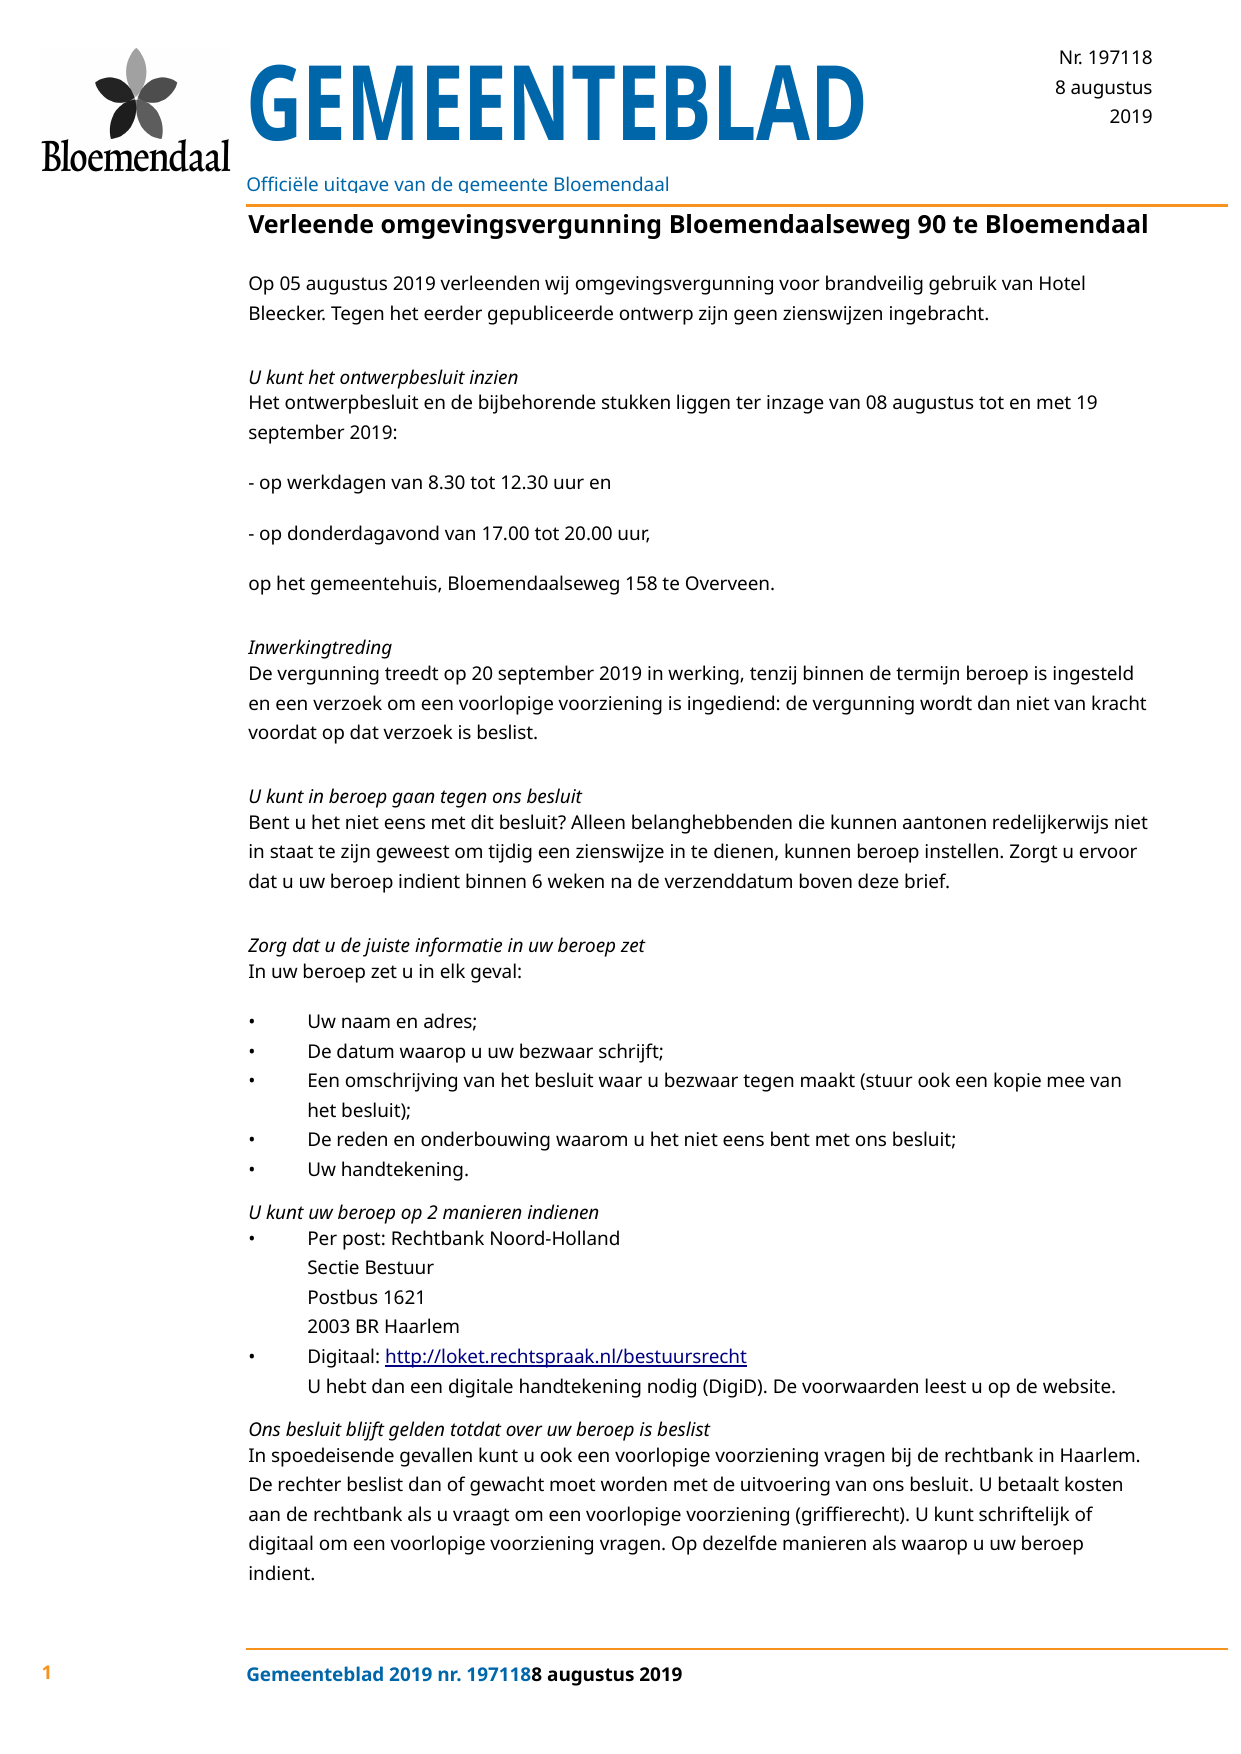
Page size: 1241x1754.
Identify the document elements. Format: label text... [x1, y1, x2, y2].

picture [41, 47, 231, 172]
text Ons besluit blijft gelden totdat over uw beroep is beslist [248, 1416, 1152, 1442]
text op het gemeentehuis, Bloemendaalseweg 158 te Overveen. [248, 570, 1152, 596]
list Per post: Rechtbank Noord-Holland [248, 1225, 1152, 1251]
list Uw naam en adres; [248, 1008, 1152, 1034]
list De datum waarop u uw bezwaar schrijft; [248, 1038, 1152, 1063]
text U kunt het ontwerpbesluit inzien [248, 364, 1152, 389]
text De vergunning treedt op 20 september 2019 in werking, tenzij binnen de termijn beroep is ingesteld en een verzoek om een voorlopige voorziening is ingediend: de vergunning wordt dan niet van kracht voordat op dat verzoek is beslist. [248, 660, 1152, 745]
list 2003 BR Haarlem [248, 1314, 1152, 1339]
text U kunt in beroep gaan tegen ons besluit [248, 783, 1152, 809]
text In uw beroep zet u in elk geval: [248, 958, 1152, 983]
text - op werkdagen van 8.30 tot 12.30 uur en [248, 469, 1152, 495]
text - op donderdagavond van 17.00 tot 20.00 uur, [248, 520, 1152, 546]
list Digitaal: http://loket.rechtspraak.nl/bestuursrecht [248, 1343, 1152, 1369]
list U hebt dan een digitale handtekening nodig (DigiD). De voorwaarden leest u op de website. [248, 1373, 1152, 1399]
list Postbus 1621 [248, 1284, 1152, 1310]
text Zorg dat u de juiste informatie in uw beroep zet [248, 932, 1152, 958]
text Inwerkingtreding [248, 634, 1152, 660]
list Uw handtekening. [248, 1156, 1152, 1182]
text Bent u het niet eens met dit besluit? Alleen belanghebbenden die kunnen aantonen redelijkerwijs niet in staat te zijn geweest om tijdig een zienswijze in te dienen, kunnen beroep instellen. Zorgt u ervoor dat u uw beroep indient binnen 6 weken na de verzenddatum boven deze brief. [248, 809, 1152, 894]
list Sectie Bestuur [248, 1254, 1152, 1280]
text U kunt uw beroep op 2 manieren indienen [248, 1199, 1152, 1225]
text In spoedeisende gevallen kunt u ook een voorlopige voorziening vragen bij de rechtbank in Haarlem. De rechter beslist dan of gewacht moet worden met de uitvoering van ons besluit. U betaalt kosten aan de rechtbank als u vraagt om een voorlopige voorziening (griffierecht). U kunt schriftelijk of digitaal om een voorlopige voorziening vragen. Op dezelfde manieren als waarop u uw beroep indient. [248, 1442, 1152, 1586]
list De reden en onderbouwing waarom u het niet eens bent met ons besluit; [248, 1127, 1152, 1152]
text Verleende omgevingsvergunning Bloemendaalseweg 90 te Bloemendaal [248, 207, 1152, 241]
list Een omschrijving van het besluit waar u bezwaar tegen maakt (stuur ook een kopie mee van het besluit); [248, 1067, 1152, 1123]
text Op 05 augustus 2019 verleenden wij omgevingsvergunning voor brandveilig gebruik van Hotel Bleecker. Tegen het eerder gepubliceerde ontwerp zijn geen zienswijzen ingebracht. [248, 270, 1152, 326]
text Het ontwerpbesluit en de bijbehorende stukken liggen ter inzage van 08 augustus tot en met 19 september 2019: [248, 389, 1152, 445]
